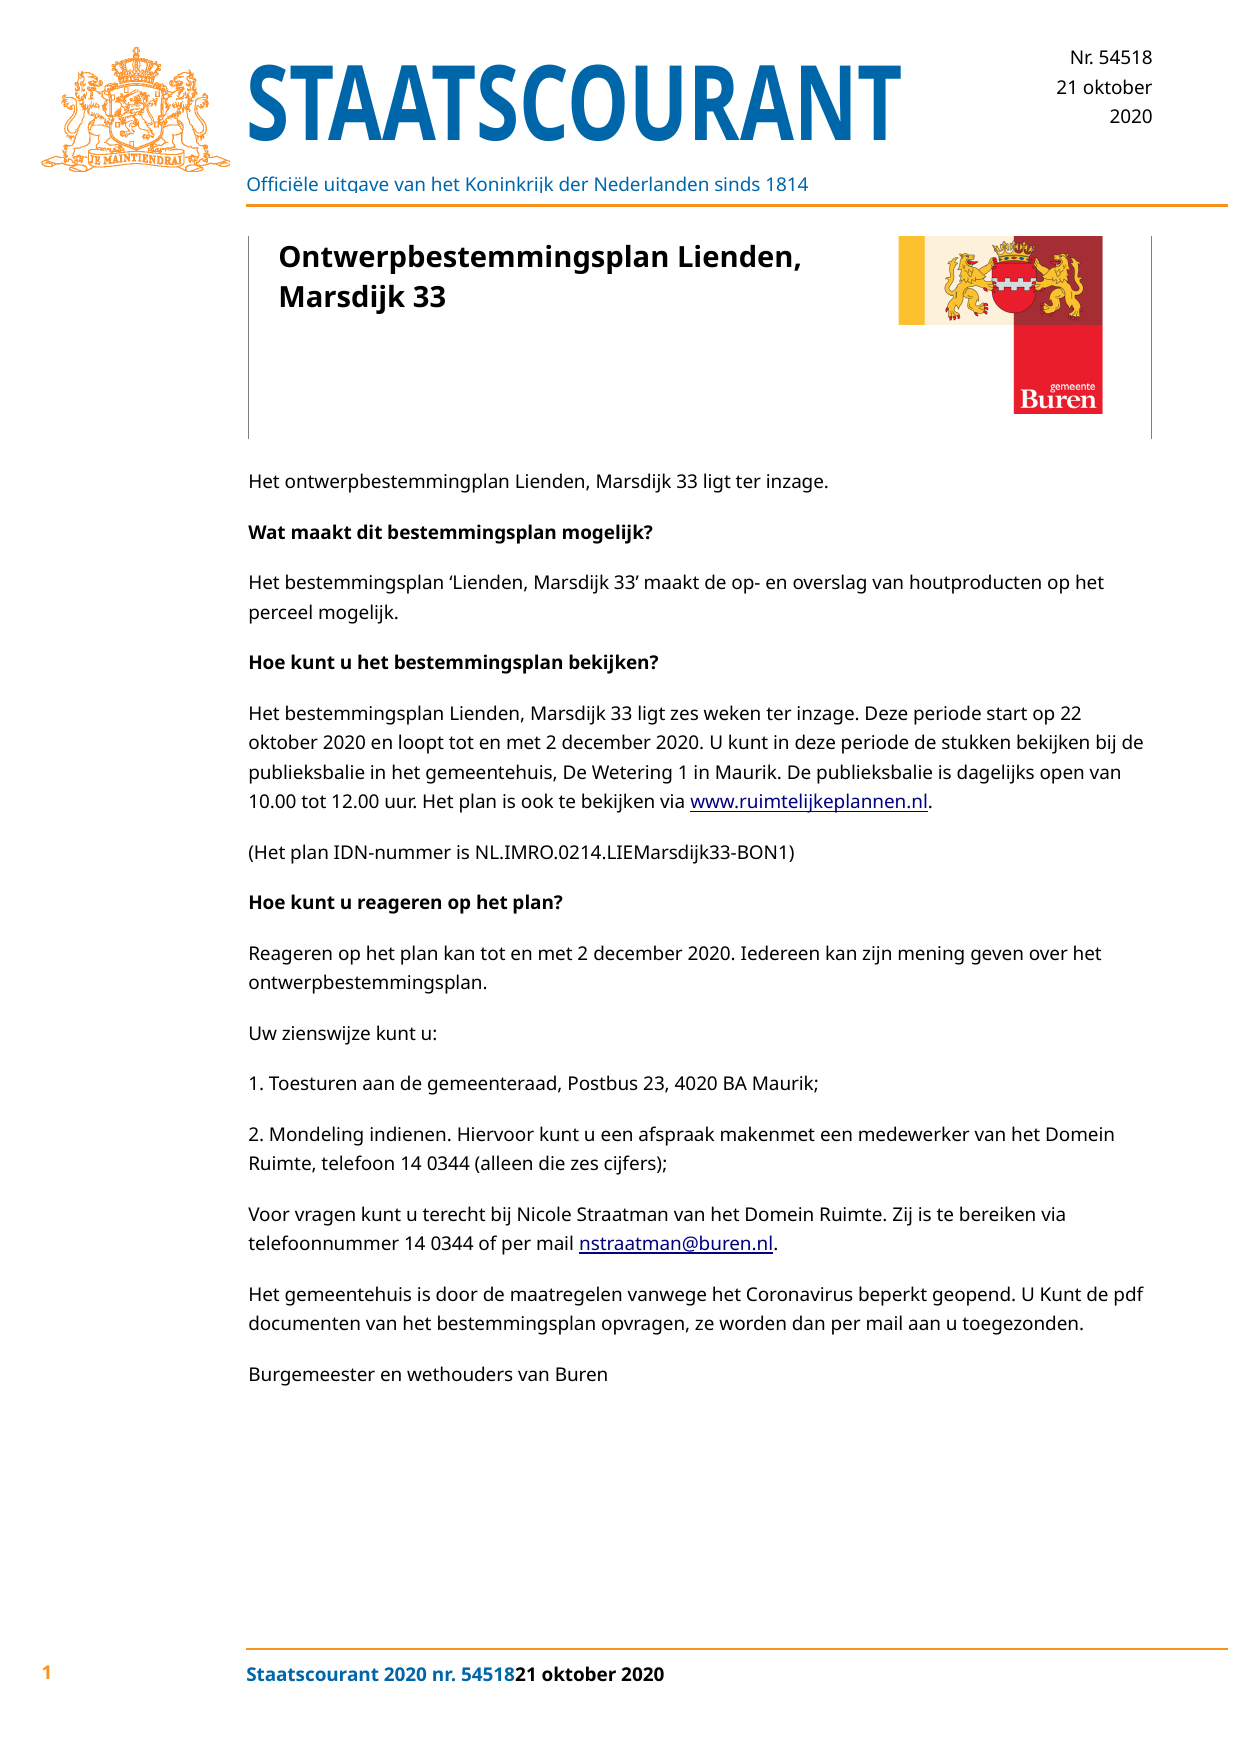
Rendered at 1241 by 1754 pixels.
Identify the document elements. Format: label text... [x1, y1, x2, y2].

text Het bestemmingsplan ‘Lienden, Marsdijk 33’ maakt de op- en overslag van houtproducten op het perceel mogelijk. [248, 569, 1152, 625]
text Het bestemmingsplan Lienden, Marsdijk 33 ligt zes weken ter inzage. Deze periode start op 22 oktober 2020 en loopt tot en met 2 december 2020. U kunt in deze periode de stukken bekijken bij de publieksbalie in het gemeentehuis, De Wetering 1 in Maurik. De publieksbalie is dagelijks open van 10.00 tot 12.00 uur. Het plan is ook te bekijken via www.ruimtelijkeplannen.nl. [248, 700, 1152, 814]
table_header [850, 414, 1151, 439]
text 1. Toesturen aan de gemeenteraad, Postbus 23, 4020 BA Maurik; [248, 1070, 1152, 1096]
table_header [850, 236, 898, 413]
text 2. Mondeling indienen. Hiervoor kunt u een afspraak makenmet een medewerker van het Domein Ruimte, telefoon 14 0344 (alleen die zes cijfers); [248, 1121, 1152, 1176]
text Het gemeentehuis is door de maatregelen vanwege het Coronavirus beperkt geopend. U Kunt de pdf documenten van het bestemmingsplan opvragen, ze worden dan per mail aan u toegezonden. [248, 1281, 1152, 1336]
text Burgemeester en wethouders van Buren [248, 1361, 1152, 1386]
text Hoe kunt u het bestemmingsplan bekijken? [248, 649, 1152, 675]
text Uw zienswijze kunt u: [248, 1020, 1152, 1046]
text Reageren op het plan kan tot en met 2 december 2020. Iedereen kan zijn mening geven over het ontwerpbestemmingsplan. [248, 940, 1152, 995]
text (Het plan IDN-nummer is NL.IMRO.0214.LIEMarsdijk33-BON1) [248, 839, 1152, 865]
table_header Ontwerpbestemmingsplan Lienden, Marsdijk 33 [249, 236, 850, 439]
picture [898, 236, 1103, 414]
text Hoe kunt u reageren op het plan? [248, 889, 1152, 915]
text Wat maakt dit bestemmingsplan mogelijk? [248, 519, 1152, 545]
text Voor vragen kunt u terecht bij Nicole Straatman van het Domein Ruimte. Zij is te bereiken via telefoonnummer 14 0344 of per mail nstraatman@buren.nl. [248, 1201, 1152, 1256]
picture [41, 47, 231, 172]
text Het ontwerpbestemmingplan Lienden, Marsdijk 33 ligt ter inzage. [248, 469, 1152, 494]
table_header [1103, 236, 1151, 413]
